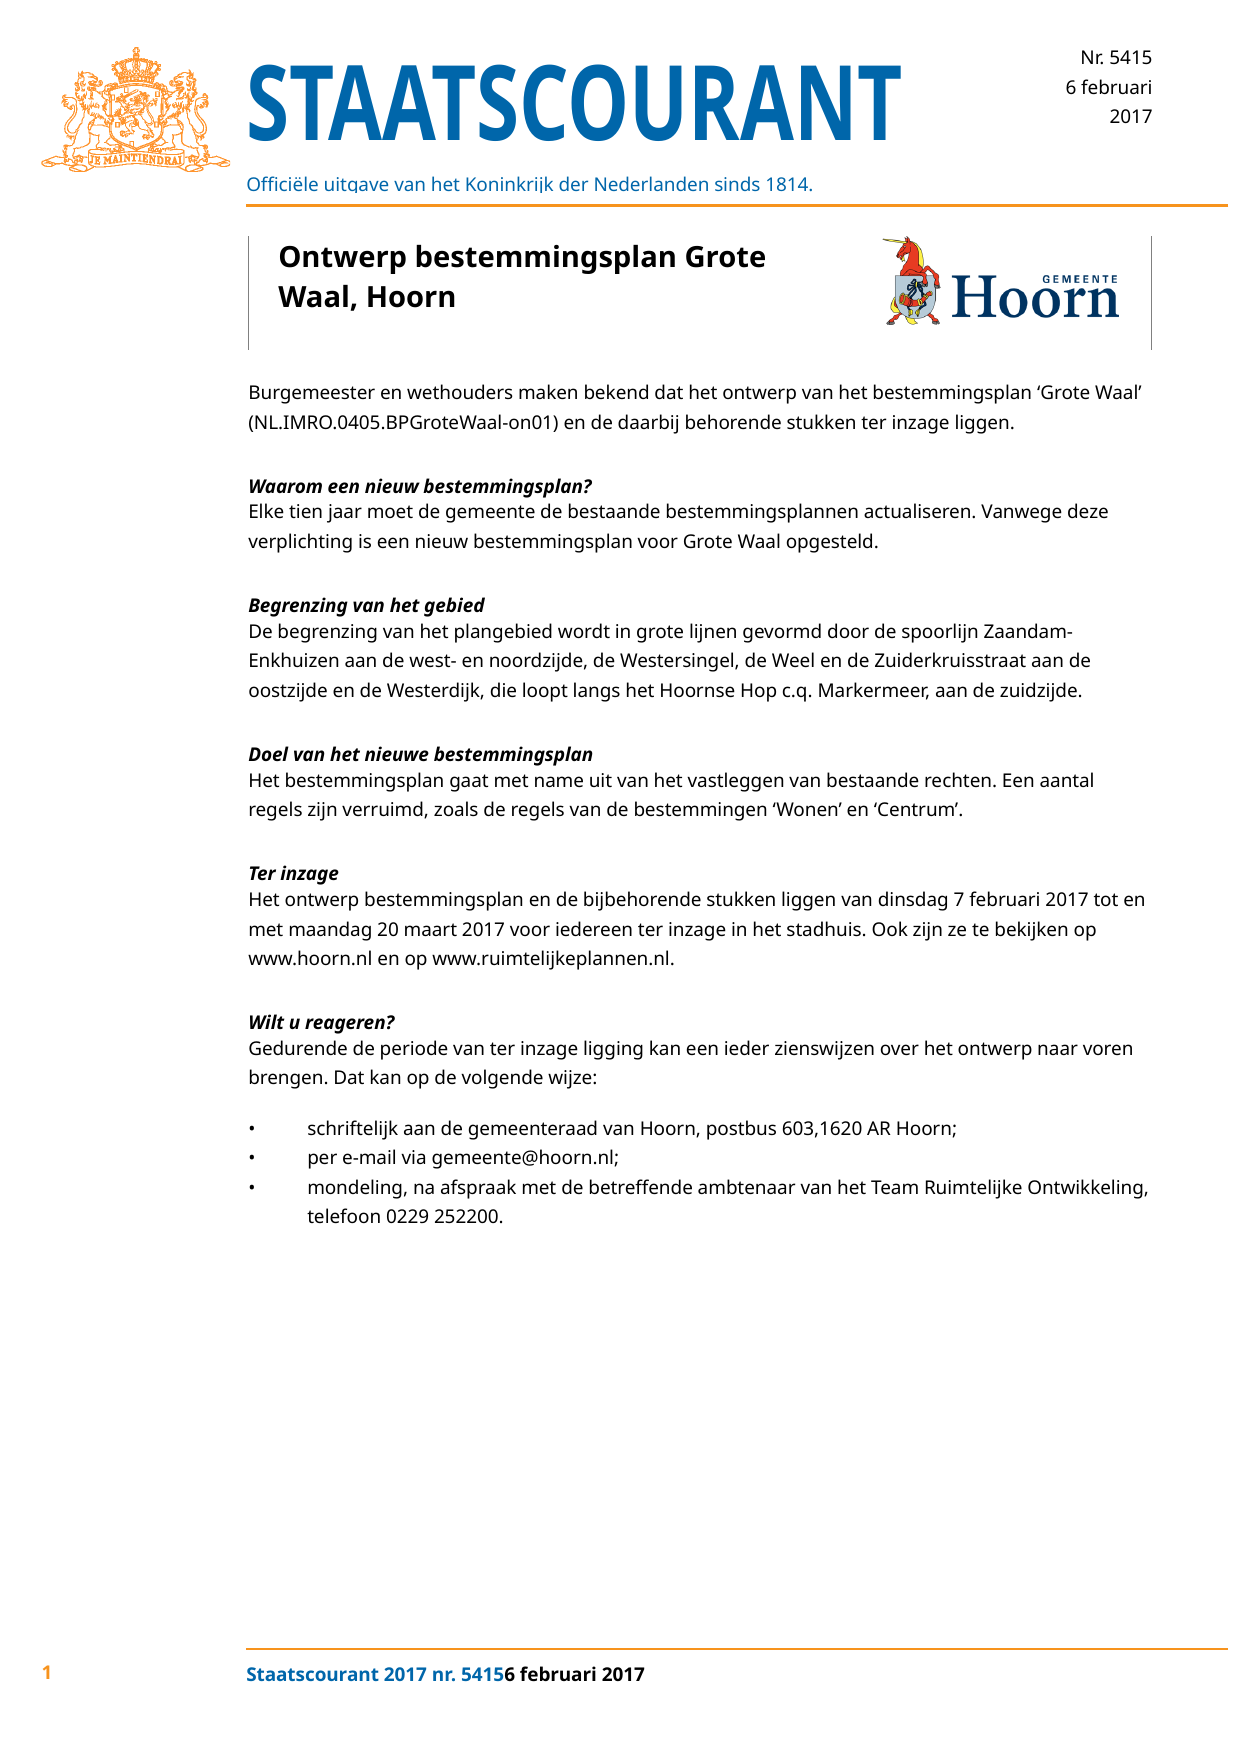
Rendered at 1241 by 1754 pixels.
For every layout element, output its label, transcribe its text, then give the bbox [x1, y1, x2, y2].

list per e-mail via gemeente@hoorn.nl; [248, 1144, 1152, 1170]
list mondeling, na afspraak met de betreffende ambtenaar van het Team Ruimtelijke Ontwikkeling, telefoon 0229 252200. [248, 1174, 1152, 1229]
text Gedurende de periode van ter inzage ligging kan een ieder zienswijzen over het ontwerp naar voren brengen. Dat kan op de volgende wijze: [248, 1035, 1152, 1090]
table_header [850, 236, 1151, 350]
text Ter inzage [248, 860, 1152, 886]
list schriftelijk aan de gemeenteraad van Hoorn, postbus 603,1620 AR Hoorn; [248, 1115, 1152, 1141]
picture [882, 236, 1119, 325]
text Het bestemmingsplan gaat met name uit van het vastleggen van bestaande rechten. Een aantal regels zijn verruimd, zoals de regels van de bestemmingen ‘Wonen’ en ‘Centrum’. [248, 767, 1152, 822]
table_header Ontwerp bestemmingsplan Grote Waal, Hoorn [249, 236, 850, 350]
text Het ontwerp bestemmingsplan en de bijbehorende stukken liggen van dinsdag 7 februari 2017 tot en met maandag 20 maart 2017 voor iedereen ter inzage in het stadhuis. Ook zijn ze te bekijken op www.hoorn.nl en op www.ruimtelijkeplannen.nl. [248, 886, 1152, 971]
picture [41, 47, 231, 172]
text De begrenzing van het plangebied wordt in grote lijnen gevormd door de spoorlijn Zaandam-Enkhuizen aan de west- en noordzijde, de Westersingel, de Weel en de Zuiderkruisstraat aan de oostzijde en de Westerdijk, die loopt langs het Hoornse Hop c.q. Markermeer, aan de zuidzijde. [248, 618, 1152, 703]
text Begrenzing van het gebied [248, 592, 1152, 618]
text Wilt u reageren? [248, 1009, 1152, 1035]
text Doel van het nieuwe bestemmingsplan [248, 741, 1152, 767]
text Elke tien jaar moet de gemeente de bestaande bestemmingsplannen actualiseren. Vanwege deze verplichting is een nieuw bestemmingsplan voor Grote Waal opgesteld. [248, 499, 1152, 554]
text Waarom een nieuw bestemmingsplan? [248, 473, 1152, 499]
text Burgemeester en wethouders maken bekend dat het ontwerp van het bestemmingsplan ‘Grote Waal’ (NL.IMRO.0405.BPGroteWaal-on01) en de daarbij behorende stukken ter inzage liggen. [248, 379, 1152, 435]
